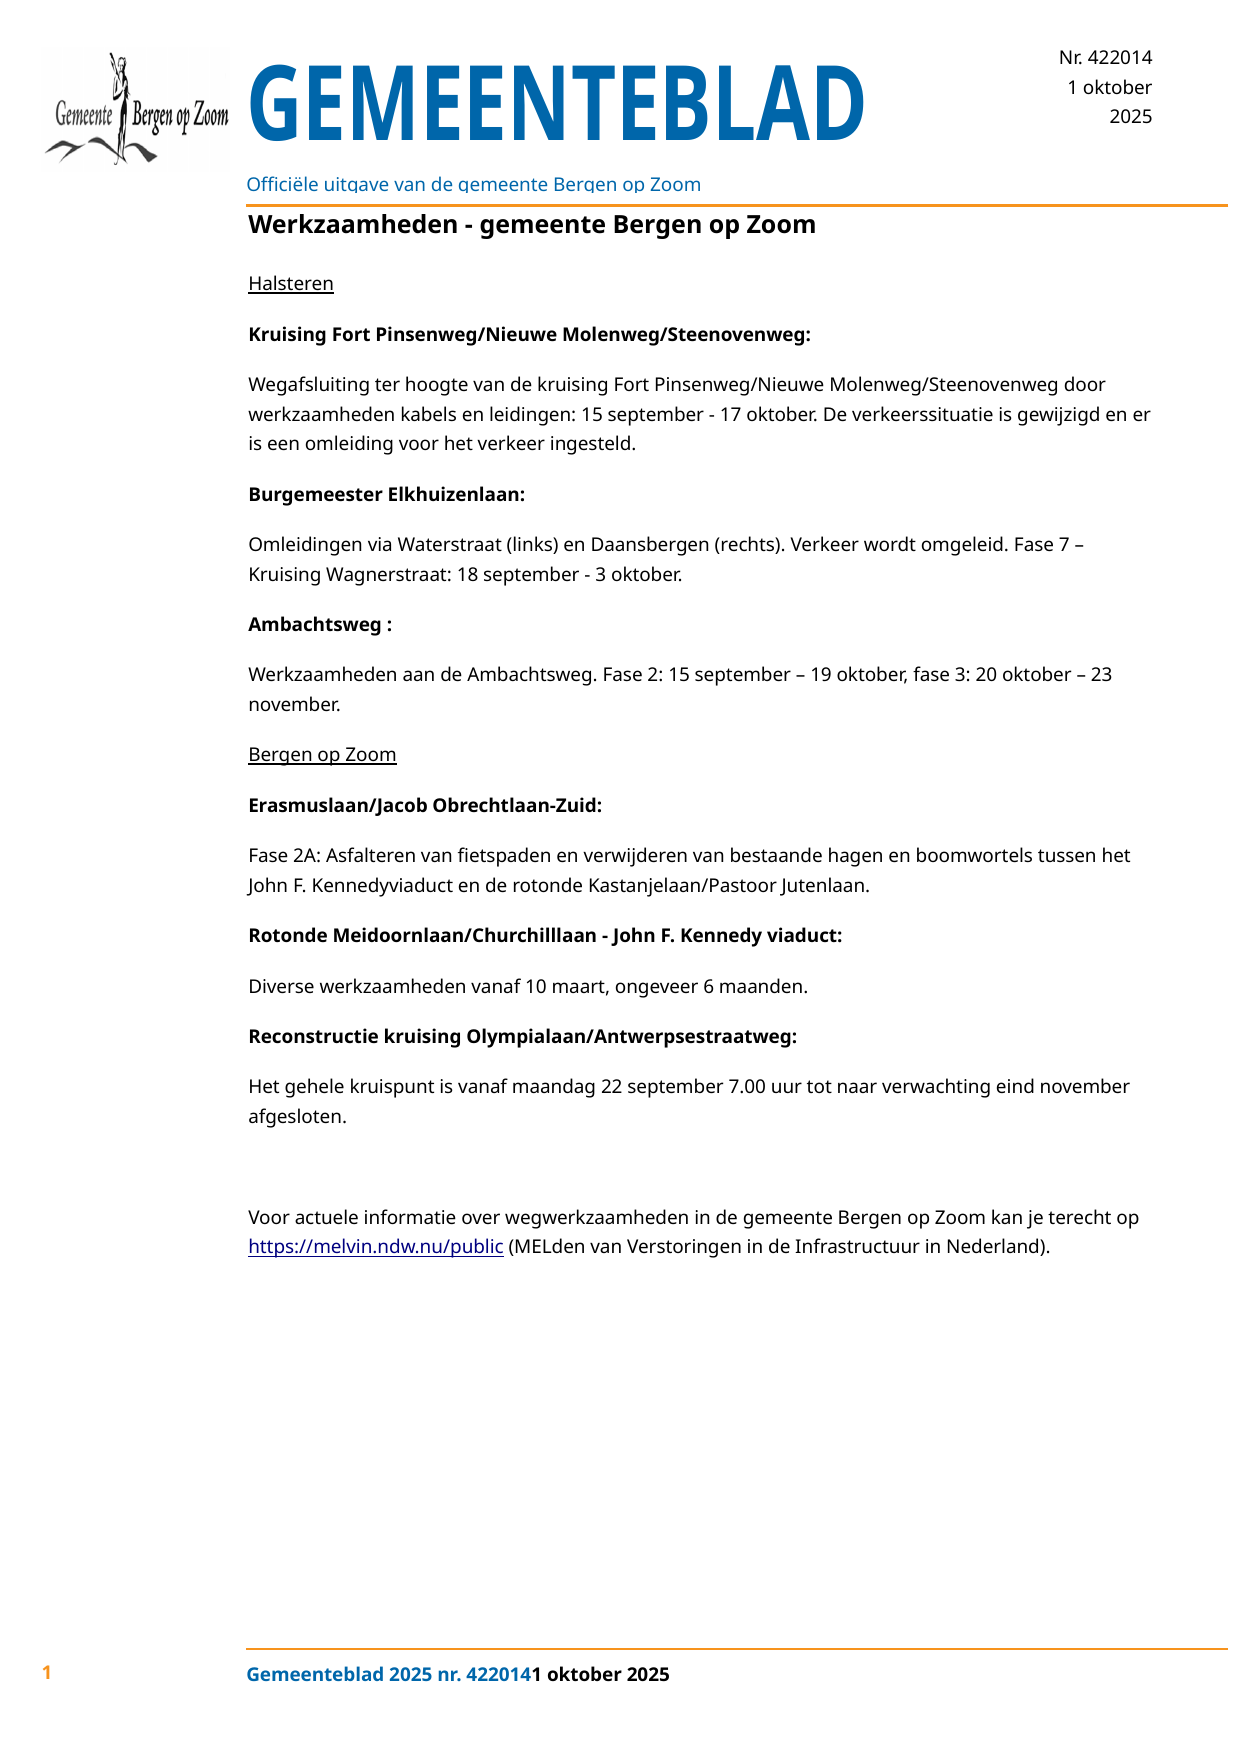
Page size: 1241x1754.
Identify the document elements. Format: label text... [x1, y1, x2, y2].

text Diverse werkzaamheden vanaf 10 maart, ongeveer 6 maanden. [248, 973, 1152, 998]
text Wegafsluiting ter hoogte van de kruising Fort Pinsenweg/Nieuwe Molenweg/Steenovenweg door werkzaamheden kabels en leidingen: 15 september - 17 oktober. De verkeerssituatie is gewijzigd en er is een omleiding voor het verkeer ingesteld. [248, 371, 1152, 456]
text Voor actuele informatie over wegwerkzaamheden in de gemeente Bergen op Zoom kan je terecht op https://melvin.ndw.nu/public (MELden van Verstoringen in de Infrastructuur in Nederland). [248, 1204, 1152, 1259]
text Fase 2A: Asfalteren van fietspaden en verwijderen van bestaande hagen en boomwortels tussen het John F. Kennedyviaduct en de rotonde Kastanjelaan/Pastoor Jutenlaan. [248, 842, 1152, 898]
text Rotonde Meidoornlaan/Churchilllaan - John F. Kennedy viaduct: [248, 922, 1152, 948]
text Halsteren [248, 270, 1152, 296]
text Het gehele kruispunt is vanaf maandag 22 september 7.00 uur tot naar verwachting eind november afgesloten. [248, 1074, 1152, 1129]
text Reconstructie kruising Olympialaan/Antwerpsestraatweg: [248, 1023, 1152, 1049]
text Bergen op Zoom [248, 742, 1152, 767]
text Burgemeester Elkhuizenlaan: [248, 481, 1152, 506]
text Ambachtsweg : [248, 611, 1152, 637]
picture [41, 47, 231, 172]
text Omleidingen via Waterstraat (links) en Daansbergen (rechts). Verkeer wordt omgeleid. Fase 7 – Kruising Wagnerstraat: 18 september - 3 oktober. [248, 531, 1152, 586]
text Kruising Fort Pinsenweg/Nieuwe Molenweg/Steenovenweg: [248, 321, 1152, 346]
text Werkzaamheden - gemeente Bergen op Zoom [248, 207, 1152, 241]
text Werkzaamheden aan de Ambachtsweg. Fase 2: 15 september – 19 oktober, fase 3: 20 oktober – 23 november. [248, 662, 1152, 717]
text Erasmuslaan/Jacob Obrechtlaan-Zuid: [248, 792, 1152, 818]
